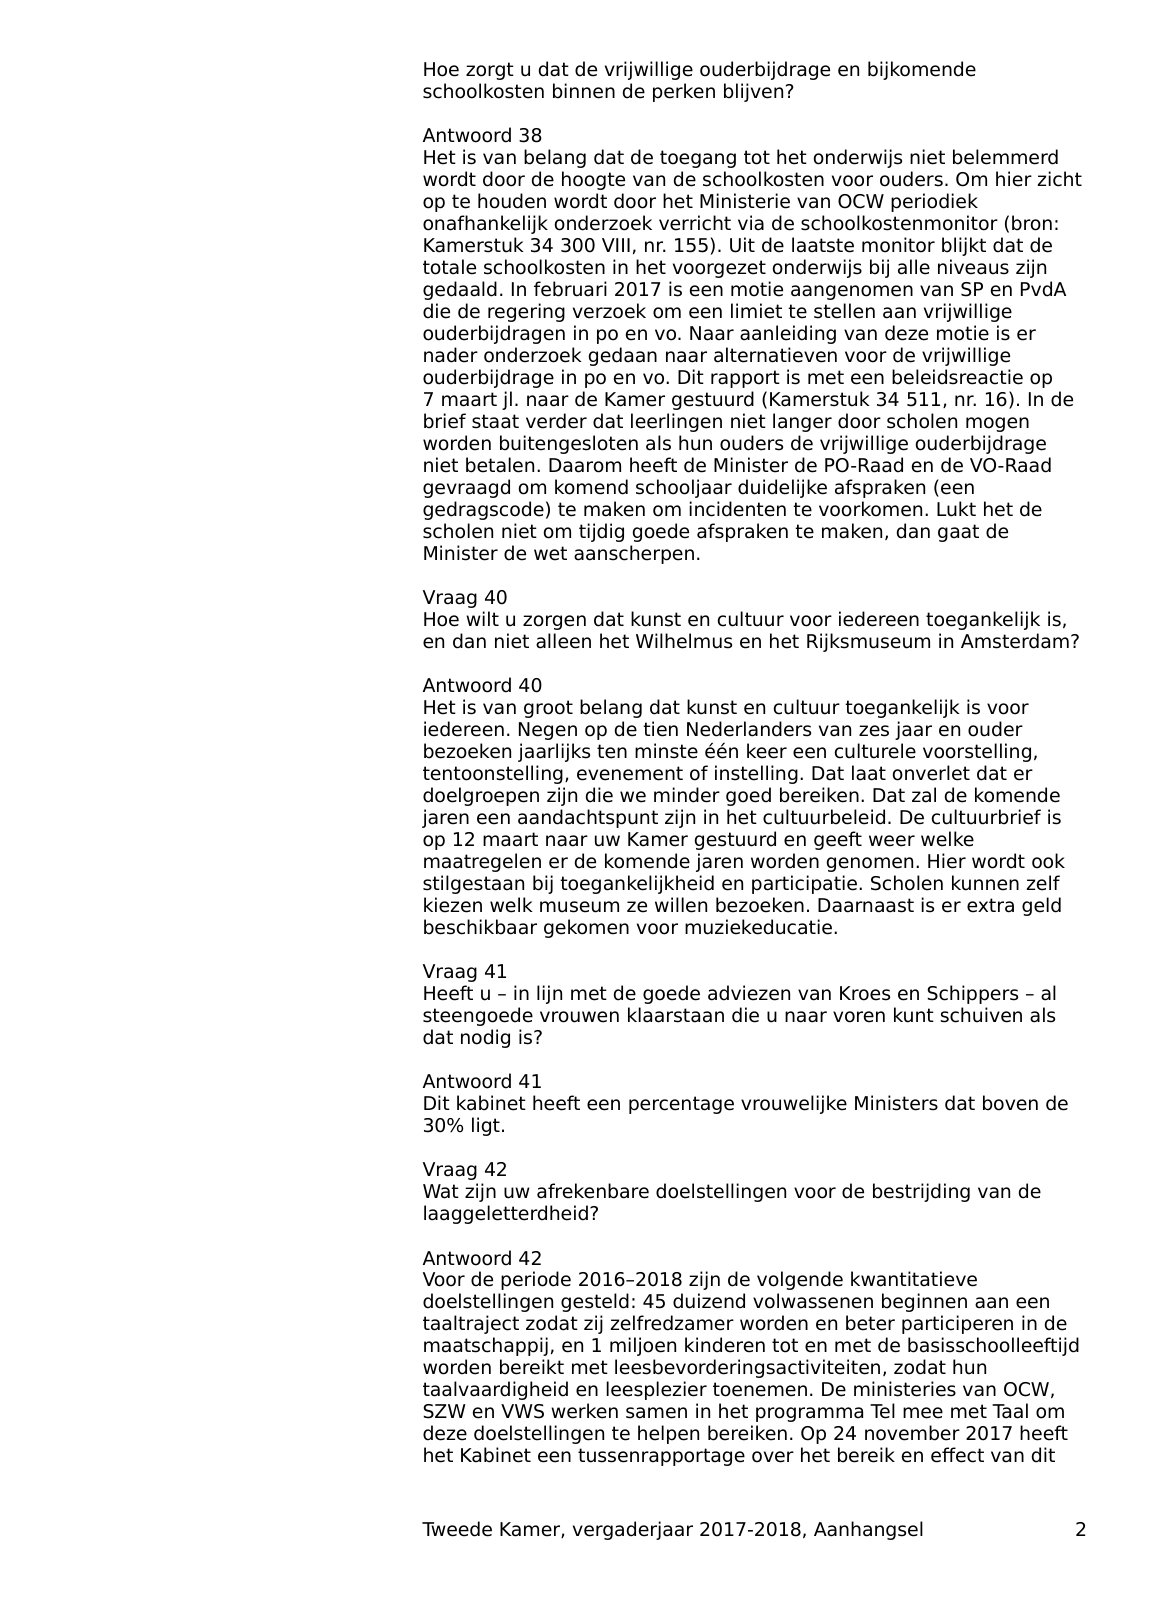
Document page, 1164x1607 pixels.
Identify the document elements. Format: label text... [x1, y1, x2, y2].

text Hoe wilt u zorgen dat kunst en cultuur voor iedereen toegankelijk is, en dan niet alleen het Wilhelmus en het Rijksmuseum in Amsterdam? [422, 609, 1087, 653]
text Antwoord 42 [422, 1247, 1087, 1269]
text Dit kabinet heeft een percentage vrouwelijke Ministers dat boven de 30% ligt. [422, 1093, 1087, 1137]
text Vraag 40 [422, 587, 1087, 609]
text Het is van groot belang dat kunst en cultuur toegankelijk is voor iedereen. Negen op de tien Nederlanders van zes jaar en ouder bezoeken jaarlijks ten minste één keer een culturele voorstelling, tentoonstelling, evenement of instelling. Dat laat onverlet dat er doelgroepen zijn die we minder goed bereiken. Dat zal de komende jaren een aandachtspunt zijn in het cultuurbeleid. De cultuurbrief is op 12 maart naar uw Kamer gestuurd en geeft weer welke maatregelen er de komende jaren worden genomen. Hier wordt ook stilgestaan bij toegankelijkheid en participatie. Scholen kunnen zelf kiezen welk museum ze willen bezoeken. Daarnaast is er extra geld beschikbaar gekomen voor muziekeducatie. [422, 697, 1087, 939]
text Antwoord 40 [422, 675, 1087, 697]
text Antwoord 38 [422, 125, 1087, 147]
text Heeft u – in lijn met de goede adviezen van Kroes en Schippers – al steengoede vrouwen klaarstaan die u naar voren kunt schuiven als dat nodig is? [422, 983, 1087, 1049]
text Hoe zorgt u dat de vrijwillige ouderbijdrage en bijkomende schoolkosten binnen de perken blijven? [422, 59, 1087, 103]
text Vraag 42 [422, 1159, 1087, 1181]
text Het is van belang dat de toegang tot het onderwijs niet belemmerd wordt door de hoogte van de schoolkosten voor ouders. Om hier zicht op te houden wordt door het Ministerie van OCW periodiek onafhankelijk onderzoek verricht via de schoolkostenmonitor (bron: Kamerstuk 34 300 VIII, nr. 155). Uit de laatste monitor blijkt dat de totale schoolkosten in het voorgezet onderwijs bij alle niveaus zijn gedaald. In februari 2017 is een motie aangenomen van SP en PvdA die de regering verzoek om een limiet te stellen aan vrijwillige ouderbijdragen in po en vo. Naar aanleiding van deze motie is er nader onderzoek gedaan naar alternatieven voor de vrijwillige ouderbijdrage in po en vo. Dit rapport is met een beleidsreactie op 7 maart jl. naar de Kamer gestuurd (Kamerstuk 34 511, nr. 16). In de brief staat verder dat leerlingen niet langer door scholen mogen worden buitengesloten als hun ouders de vrijwillige ouderbijdrage niet betalen. Daarom heeft de Minister de PO-Raad en de VO-Raad gevraagd om komend schooljaar duidelijke afspraken (een gedragscode) te maken om incidenten te voorkomen. Lukt het de scholen niet om tijdig goede afspraken te maken, dan gaat de Minister de wet aanscherpen. [422, 147, 1087, 565]
text Wat zijn uw afrekenbare doelstellingen voor de bestrijding van de laaggeletterdheid? [422, 1181, 1087, 1225]
text Voor de periode 2016–2018 zijn de volgende kwantitatieve doelstellingen gesteld: 45 duizend volwassenen beginnen aan een taaltraject zodat zij zelfredzamer worden en beter participeren in de maatschappij, en 1 miljoen kinderen tot en met de basisschoolleeftijd worden bereikt met leesbevorderingsactiviteiten, zodat hun taalvaardigheid en leesplezier toenemen. De ministeries van OCW, SZW en VWS werken samen in het programma Tel mee met Taal om deze doelstellingen te helpen bereiken. Op 24 november 2017 heeft het Kabinet een tussenrapportage over het bereik en effect van dit [422, 1269, 1087, 1467]
text Vraag 41 [422, 961, 1087, 983]
text Antwoord 41 [422, 1071, 1087, 1093]
